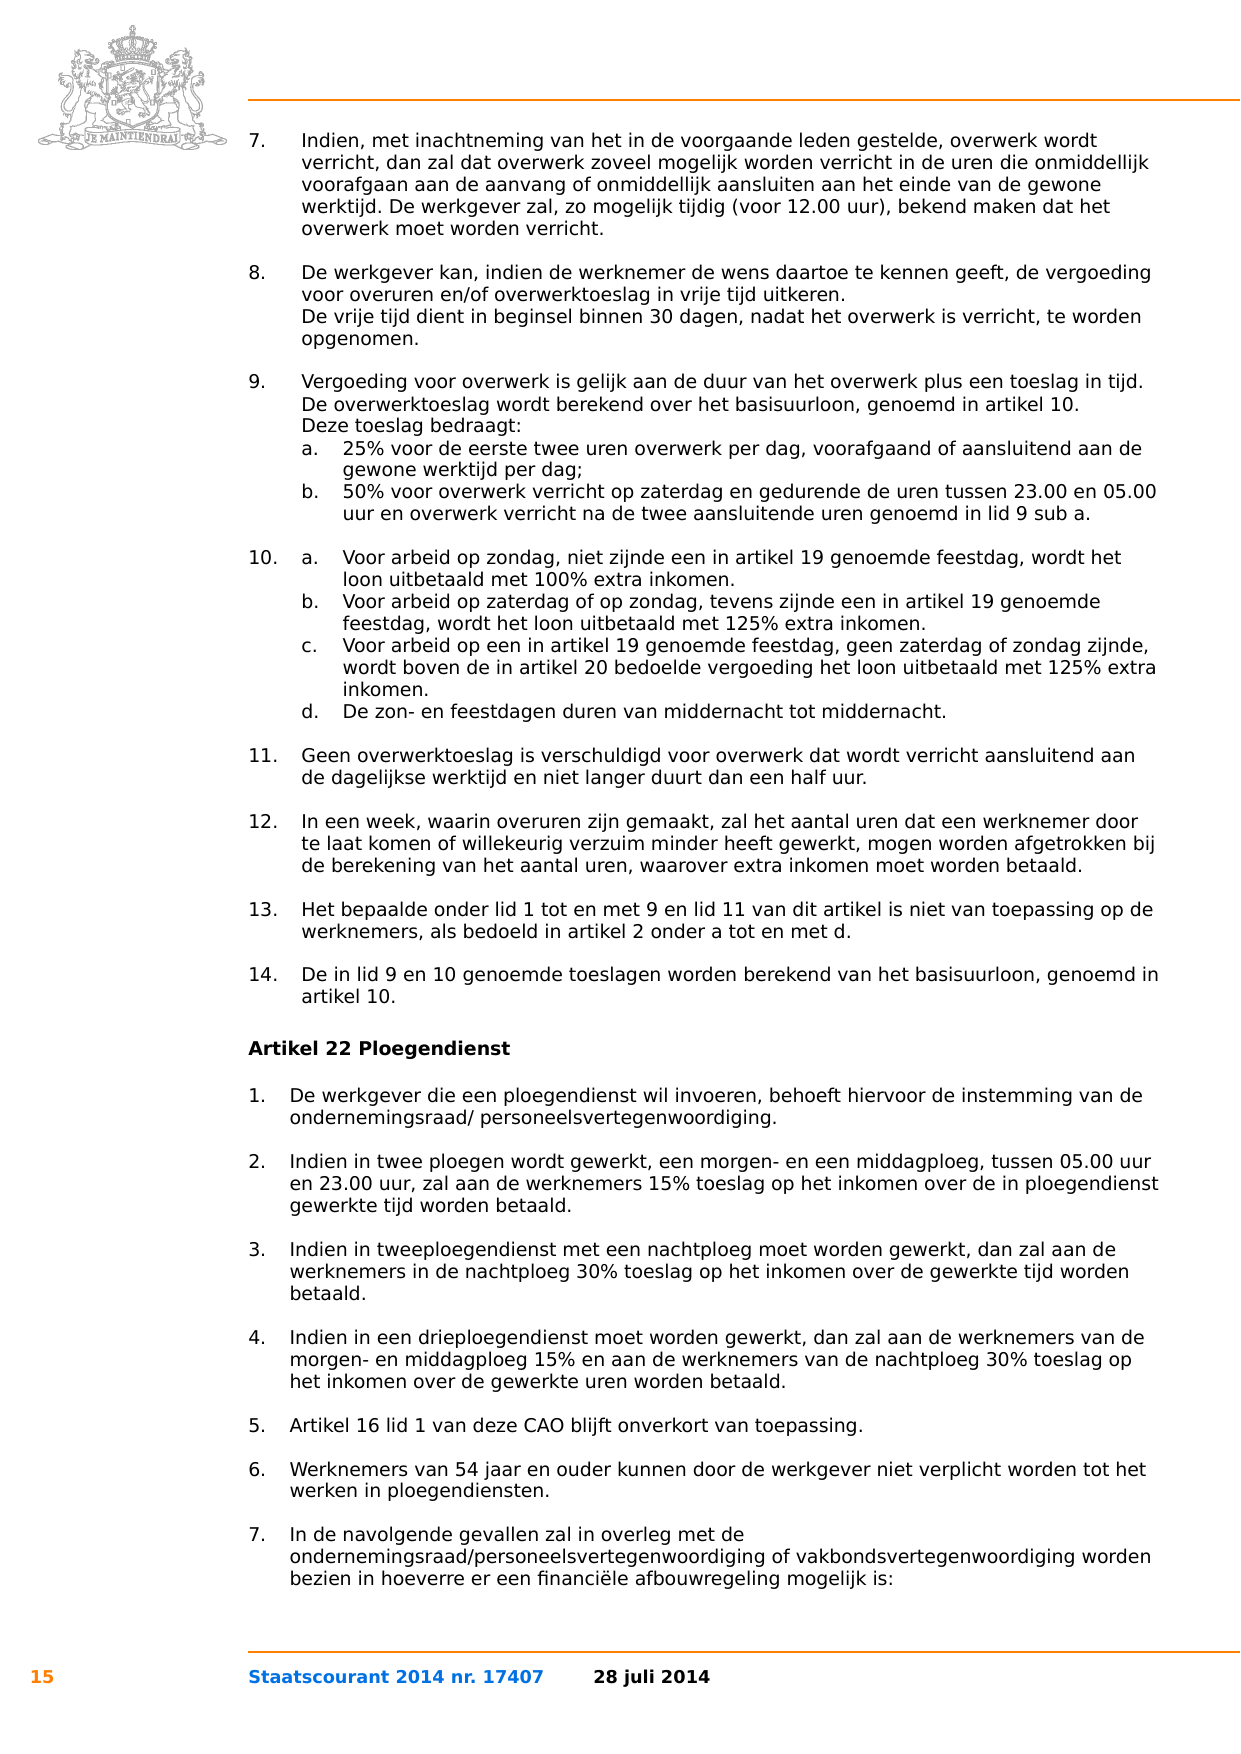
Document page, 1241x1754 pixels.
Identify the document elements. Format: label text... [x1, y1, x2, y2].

text 7. In de navolgende gevallen zal in overleg met de ondernemingsraad/personeelsvertegenwoordiging of vakbondsvertegenwoordiging worden bezien in hoeverre er een financiële afbouwregeling mogelijk is: [248, 1524, 1163, 1590]
text 3. Indien in tweeploegendienst met een nachtploeg moet worden gewerkt, dan zal aan de werknemers in de nachtploeg 30% toeslag op het inkomen over de gewerkte tijd worden betaald. [248, 1239, 1163, 1305]
text 7. Indien, met inachtneming van het in de voorgaande leden gestelde, overwerk wordt verricht, dan zal dat overwerk zoveel mogelijk worden verricht in de uren die onmiddellijk voorafgaan aan de aanvang of onmiddellijk aansluiten aan het einde van de gewone werktijd. De werkgever zal, zo mogelijk tijdig (voor 12.00 uur), bekend maken dat het overwerk moet worden verricht. [248, 130, 1163, 240]
text 1. De werkgever die een ploegendienst wil invoeren, behoeft hiervoor de instemming van de ondernemingsraad/ personeelsvertegenwoordiging. [248, 1085, 1163, 1129]
text 6. Werknemers van 54 jaar en ouder kunnen door de werkgever niet verplicht worden tot het werken in ploegendiensten. [248, 1458, 1163, 1502]
picture [38, 25, 227, 150]
text 14. De in lid 9 en 10 genoemde toeslagen worden berekend van het basisuurloon, genoemd in artikel 10. [248, 964, 1163, 1008]
text d. De zon- en feestdagen duren van middernacht tot middernacht. [301, 701, 1163, 723]
text 2. Indien in twee ploegen wordt gewerkt, een morgen- en een middagploeg, tussen 05.00 uur en 23.00 uur, zal aan de werknemers 15% toeslag op het inkomen over de in ploegendienst gewerkte tijd worden betaald. [248, 1151, 1163, 1217]
text b. 50% voor overwerk verricht op zaterdag en gedurende de uren tussen 23.00 en 05.00 uur en overwerk verricht na de twee aansluitende uren genoemd in lid 9 sub a. [301, 481, 1163, 525]
text De vrije tijd dient in beginsel binnen 30 dagen, nadat het overwerk is verricht, te worden opgenomen. [301, 306, 1163, 349]
text b. Voor arbeid op zaterdag of op zondag, tevens zijnde een in artikel 19 genoemde feestdag, wordt het loon uitbetaald met 125% extra inkomen. [301, 591, 1163, 635]
text 9. Vergoeding voor overwerk is gelijk aan de duur van het overwerk plus een toeslag in tijd. De overwerktoeslag wordt berekend over het basisuurloon, genoemd in artikel 10. [248, 371, 1163, 415]
text Deze toeslag bedraagt: [301, 415, 1163, 437]
text 11. Geen overwerktoeslag is verschuldigd voor overwerk dat wordt verricht aansluitend aan de dagelijkse werktijd en niet langer duurt dan een half uur. [248, 745, 1163, 789]
text 4. Indien in een drieploegendienst moet worden gewerkt, dan zal aan de werknemers van de morgen- en middagploeg 15% en aan de werknemers van de nachtploeg 30% toeslag op het inkomen over de gewerkte uren worden betaald. [248, 1327, 1163, 1393]
text a. 25% voor de eerste twee uren overwerk per dag, voorafgaand of aansluitend aan de gewone werktijd per dag; [301, 437, 1163, 481]
text 5. Artikel 16 lid 1 van deze CAO blijft onverkort van toepassing. [248, 1414, 1163, 1437]
text 12. In een week, waarin overuren zijn gemaakt, zal het aantal uren dat een werknemer door te laat komen of willekeurig verzuim minder heeft gewerkt, mogen worden afgetrokken bij de berekening van het aantal uren, waarover extra inkomen moet worden betaald. [248, 811, 1163, 877]
text 8. De werkgever kan, indien de werknemer de wens daartoe te kennen geeft, de vergoeding voor overuren en/of overwerktoeslag in vrije tijd uitkeren. [248, 262, 1163, 306]
text c. Voor arbeid op een in artikel 19 genoemde feestdag, geen zaterdag of zondag zijnde, wordt boven de in artikel 20 bedoelde vergoeding het loon uitbetaald met 125% extra inkomen. [301, 635, 1163, 701]
text 13. Het bepaalde onder lid 1 tot en met 9 en lid 11 van dit artikel is niet van toepassing op de werknemers, als bedoeld in artikel 2 onder a tot en met d. [248, 898, 1163, 942]
subtitle Artikel 22 Ploegendienst [248, 1038, 1163, 1060]
text 10. a. Voor arbeid op zondag, niet zijnde een in artikel 19 genoemde feestdag, wordt het loon uitbetaald met 100% extra inkomen. [248, 547, 1163, 591]
